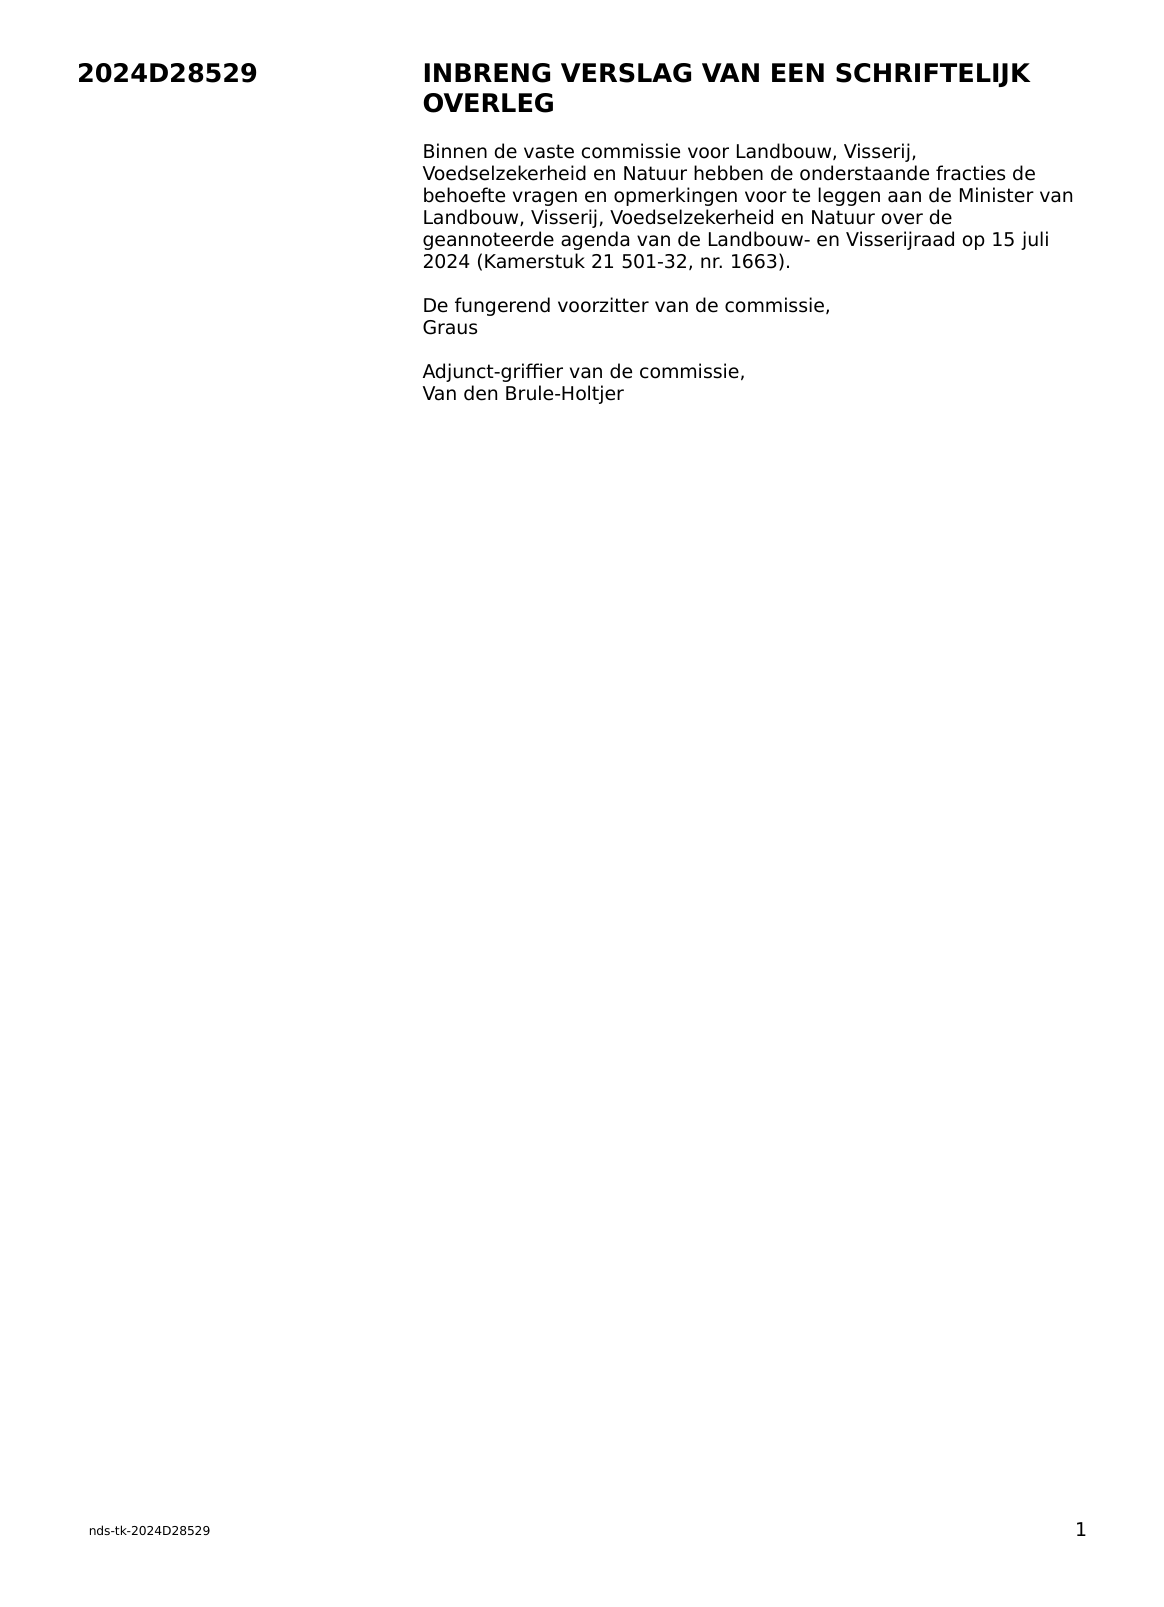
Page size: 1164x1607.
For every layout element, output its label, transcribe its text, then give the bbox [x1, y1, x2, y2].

text Adjunct-griffier van de commissie, [422, 361, 1087, 383]
text 2024D28529 INBRENG VERSLAG VAN EEN SCHRIFTELIJK OVERLEG [77, 59, 1087, 118]
text Graus [422, 317, 1087, 339]
text nds-tk-2024D28529 [88, 1524, 323, 1538]
text De fungerend voorzitter van de commissie, [422, 295, 1087, 317]
text Van den Brule-Holtjer [422, 383, 1087, 405]
text Binnen de vaste commissie voor Landbouw, Visserij, Voedselzekerheid en Natuur hebben de onderstaande fracties de behoefte vragen en opmerkingen voor te leggen aan de Minister van Landbouw, Visserij, Voedselzekerheid en Natuur over de geannoteerde agenda van de Landbouw- en Visserijraad op 15 juli 2024 (Kamerstuk 21 501-32, nr. 1663). [422, 141, 1087, 272]
